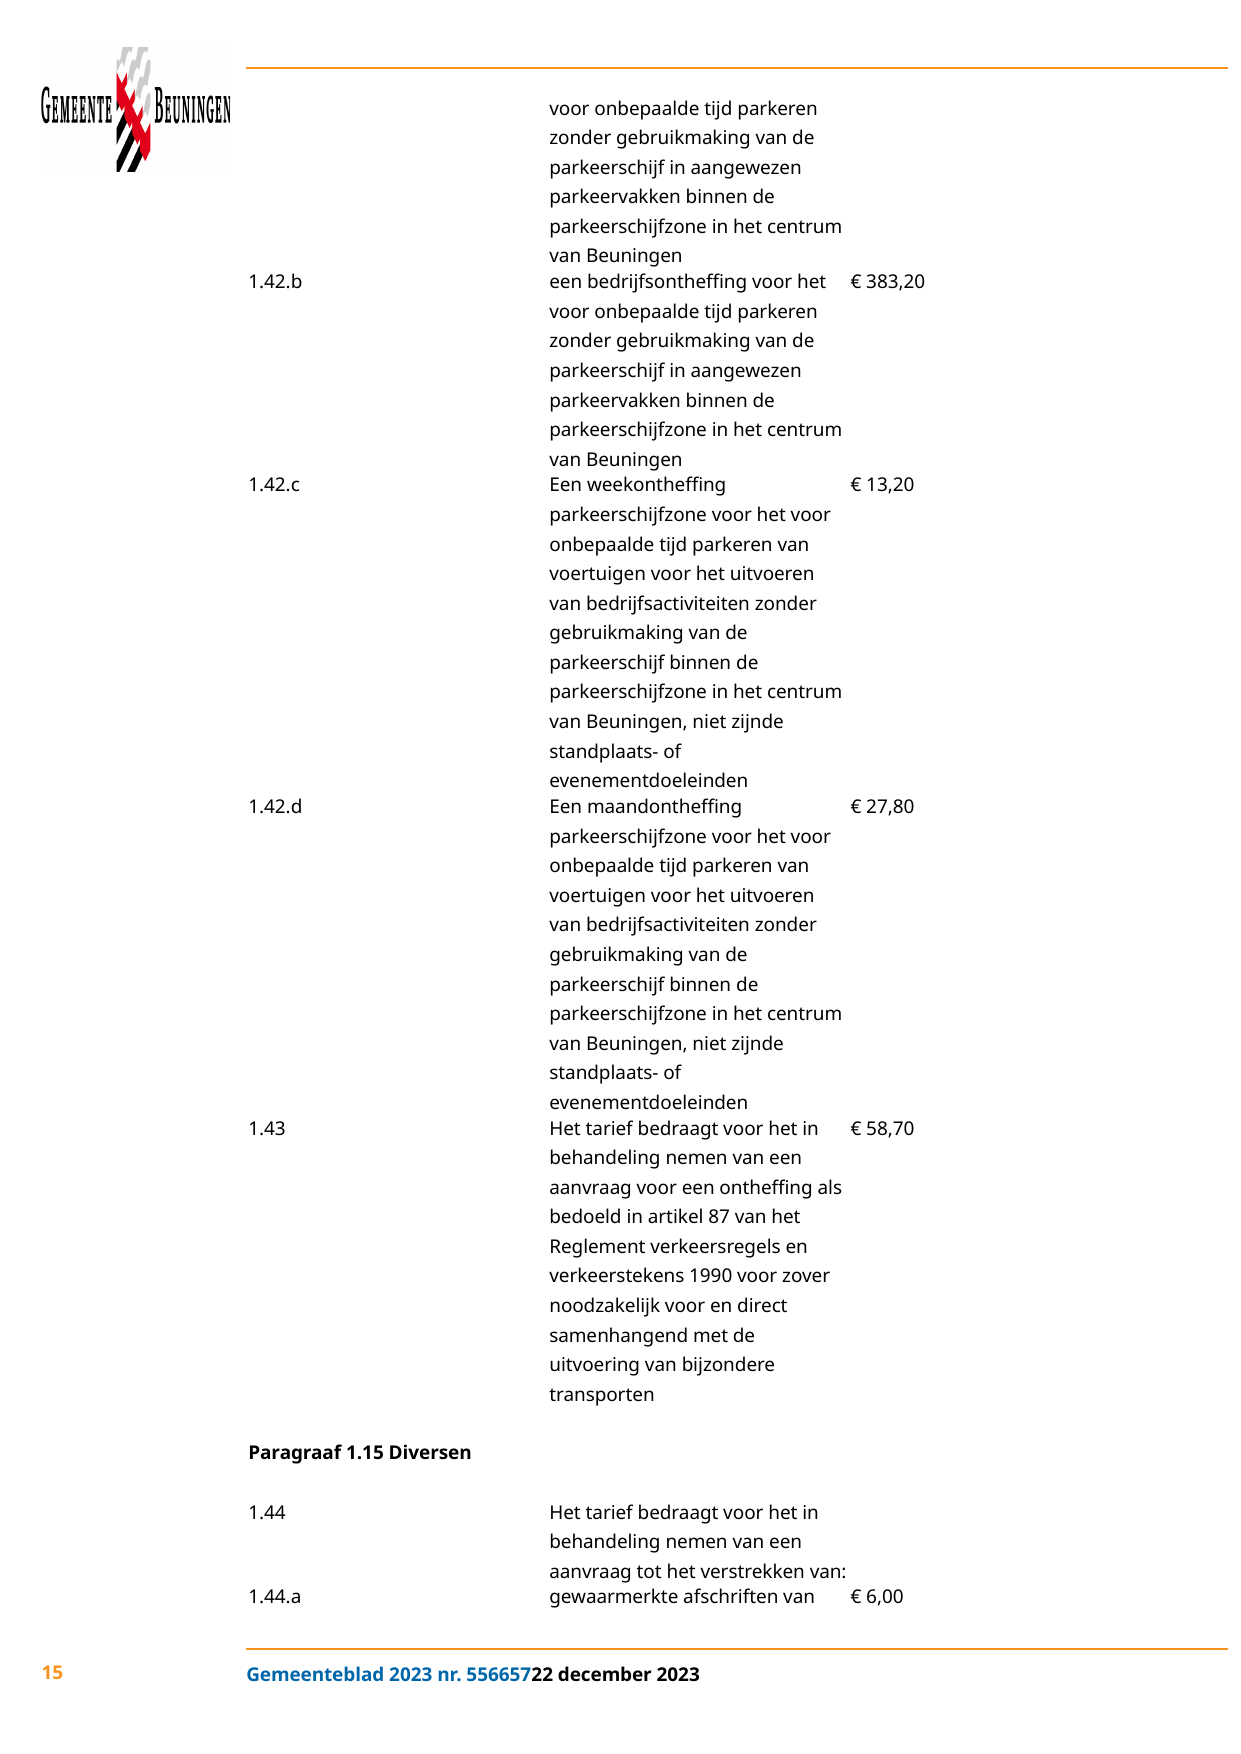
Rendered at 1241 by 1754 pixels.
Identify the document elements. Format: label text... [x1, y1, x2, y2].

table_cell 1.42.b [248, 269, 549, 472]
table_header [850, 1499, 1152, 1584]
table_cell gewaarmerkte afschriften van [549, 1584, 850, 1609]
table_cell 1.42.c [248, 472, 549, 793]
table_header Het tarief bedraagt voor het in behandeling nemen van een aanvraag tot het verstrekken van: [549, 1499, 850, 1584]
table_cell [850, 95, 1152, 268]
table_cell € 383,20 [850, 269, 1152, 472]
text Paragraaf 1.15 Diversen [248, 1439, 1152, 1465]
table_cell 1.43 [248, 1115, 549, 1407]
table_cell Het tarief bedraagt voor het in behandeling nemen van een aanvraag voor een ontheffing als bedoeld in artikel 87 van het Reglement verkeersregels en verkeerstekens 1990 voor zover noodzakelijk voor en direct samenhangend met de uitvoering van bijzondere transporten [549, 1115, 850, 1407]
table_cell voor onbepaalde tijd parkeren zonder gebruikmaking van de parkeerschijf in aangewezen parkeervakken binnen de parkeerschijfzone in het centrum van Beuningen [549, 95, 850, 268]
table_cell 1.42.d [248, 793, 549, 1115]
table_cell € 6,00 [850, 1584, 1152, 1609]
table_cell een bedrijfsontheffing voor het voor onbepaalde tijd parkeren zonder gebruikmaking van de parkeerschijf in aangewezen parkeervakken binnen de parkeerschijfzone in het centrum van Beuningen [549, 269, 850, 472]
table_cell [248, 95, 549, 268]
picture [41, 47, 231, 172]
table_cell € 58,70 [850, 1115, 1152, 1407]
table_cell Een maandontheffing parkeerschijfzone voor het voor onbepaalde tijd parkeren van voertuigen voor het uitvoeren van bedrijfsactiviteiten zonder gebruikmaking van de parkeerschijf binnen de parkeerschijfzone in het centrum van Beuningen, niet zijnde standplaats- of evenementdoeleinden [549, 793, 850, 1115]
table_cell € 27,80 [850, 793, 1152, 1115]
table_cell Een weekontheffing parkeerschijfzone voor het voor onbepaalde tijd parkeren van voertuigen voor het uitvoeren van bedrijfsactiviteiten zonder gebruikmaking van de parkeerschijf binnen de parkeerschijfzone in het centrum van Beuningen, niet zijnde standplaats- of evenementdoeleinden [549, 472, 850, 793]
table_cell € 13,20 [850, 472, 1152, 793]
table_cell 1.44.a [248, 1584, 549, 1609]
table_header 1.44 [248, 1499, 549, 1584]
